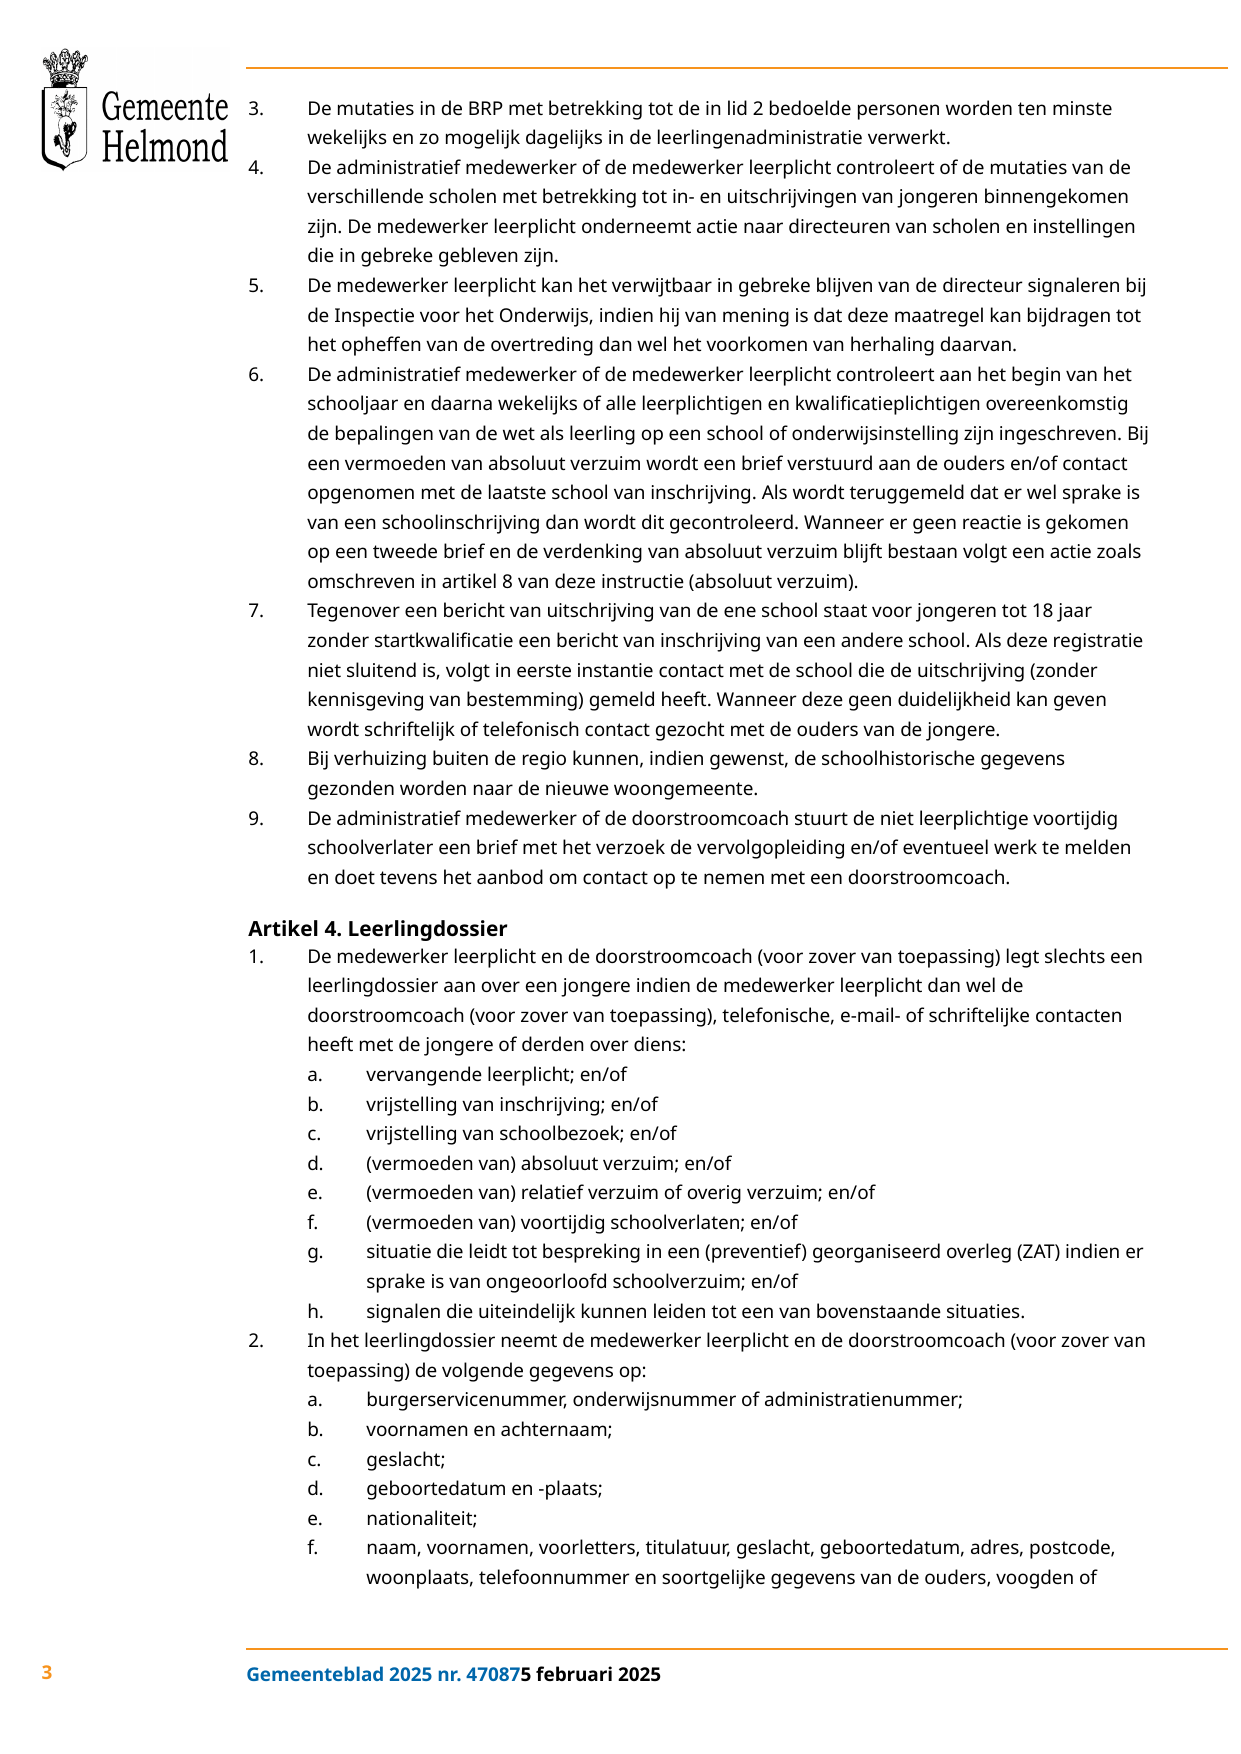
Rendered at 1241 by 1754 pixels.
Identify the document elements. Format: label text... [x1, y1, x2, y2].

list (vermoeden van) absoluut verzuim; en/of [307, 1150, 1152, 1176]
list signalen die uiteindelijk kunnen leiden tot een van bovenstaande situaties. [307, 1298, 1152, 1323]
list Bij verhuizing buiten de regio kunnen, indien gewenst, de schoolhistorische gegevens gezonden worden naar de nieuwe woongemeente. [248, 746, 1152, 801]
list (vermoeden van) relatief verzuim of overig verzuim; en/of [307, 1179, 1152, 1205]
list geslacht; [307, 1446, 1152, 1471]
list (vermoeden van) voortijdig schoolverlaten; en/of [307, 1209, 1152, 1235]
list De administratief medewerker of de doorstroomcoach stuurt de niet leerplichtige voortijdig schoolverlater een brief met het verzoek de vervolgopleiding en/of eventueel werk te melden en doet tevens het aanbod om contact op te nemen met een doorstroomcoach. [248, 805, 1152, 890]
list voornamen en achternaam; [307, 1416, 1152, 1442]
picture [41, 47, 231, 172]
list De medewerker leerplicht kan het verwijtbaar in gebreke blijven van de directeur signaleren bij de Inspectie voor het Onderwijs, indien hij van mening is dat deze maatregel kan bijdragen tot het opheffen van de overtreding dan wel het voorkomen van herhaling daarvan. [248, 272, 1152, 357]
list De administratief medewerker of de medewerker leerplicht controleert of de mutaties van de verschillende scholen met betrekking tot in- en uitschrijvingen van jongeren binnengekomen zijn. De medewerker leerplicht onderneemt actie naar directeuren van scholen en instellingen die in gebreke gebleven zijn. [248, 154, 1152, 268]
list vrijstelling van inschrijving; en/of [307, 1091, 1152, 1116]
list situatie die leidt tot bespreking in een (preventief) georganiseerd overleg (ZAT) indien er sprake is van ongeoorloofd schoolverzuim; en/of [307, 1239, 1152, 1294]
list Tegenover een bericht van uitschrijving van de ene school staat voor jongeren tot 18 jaar zonder startkwalificatie een bericht van inschrijving van een andere school. Als deze registratie niet sluitend is, volgt in eerste instantie contact met de school die de uitschrijving (zonder kennisgeving van bestemming) gemeld heeft. Wanneer deze geen duidelijkheid kan geven wordt schriftelijk of telefonisch contact gezocht met de ouders van de jongere. [248, 598, 1152, 742]
list In het leerlingdossier neemt de medewerker leerplicht en de doorstroomcoach (voor zover van toepassing) de volgende gegevens op: [248, 1327, 1152, 1383]
list De administratief medewerker of de medewerker leerplicht controleert aan het begin van het schooljaar en daarna wekelijks of alle leerplichtigen en kwalificatieplichtigen overeenkomstig de bepalingen van de wet als leerling op een school of onderwijsinstelling zijn ingeschreven. Bij een vermoeden van absoluut verzuim wordt een brief verstuurd aan de ouders en/of contact opgenomen met de laatste school van inschrijving. Als wordt teruggemeld dat er wel sprake is van een schoolinschrijving dan wordt dit gecontroleerd. Wanneer er geen reactie is gekomen op een tweede brief en de verdenking van absoluut verzuim blijft bestaan volgt een actie zoals omschreven in artikel 8 van deze instructie (absoluut verzuim). [248, 361, 1152, 594]
list nationaliteit; [307, 1505, 1152, 1531]
list vervangende leerplicht; en/of [307, 1061, 1152, 1087]
list naam, voornamen, voorletters, titulatuur, geslacht, geboortedatum, adres, postcode, woonplaats, telefoonnummer en soortgelijke gegevens van de ouders, voogden of [307, 1534, 1152, 1590]
list vrijstelling van schoolbezoek; en/of [307, 1120, 1152, 1146]
list geboortedatum en -plaats; [307, 1475, 1152, 1501]
list burgerservicenummer, onderwijsnummer of administratienummer; [307, 1387, 1152, 1412]
text Artikel 4. Leerlingdossier [248, 914, 1152, 943]
list De medewerker leerplicht en de doorstroomcoach (voor zover van toepassing) legt slechts een leerlingdossier aan over een jongere indien de medewerker leerplicht dan wel de doorstroomcoach (voor zover van toepassing), telefonische, e-mail- of schriftelijke contacten heeft met de jongere of derden over diens: [248, 943, 1152, 1057]
list De mutaties in de BRP met betrekking tot de in lid 2 bedoelde personen worden ten minste wekelijks en zo mogelijk dagelijks in de leerlingenadministratie verwerkt. [248, 95, 1152, 150]
